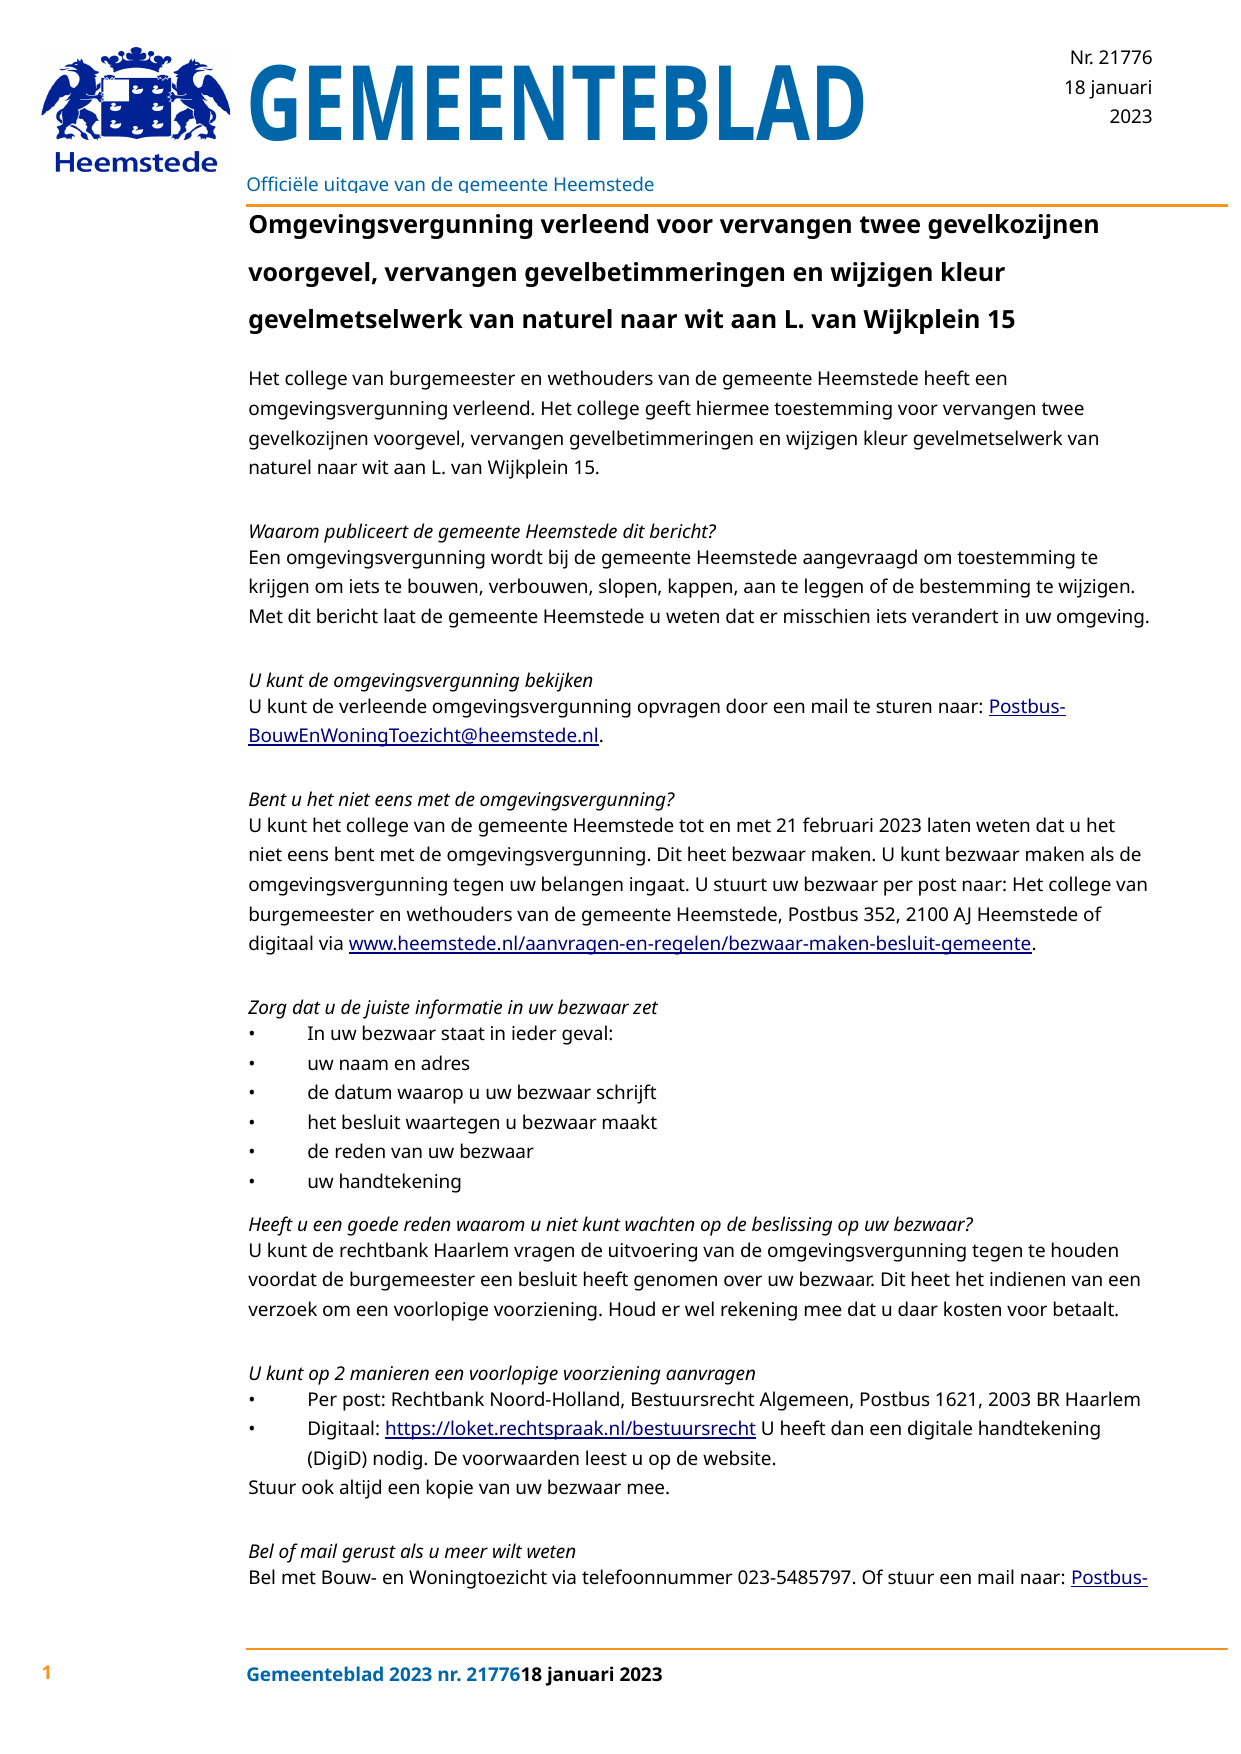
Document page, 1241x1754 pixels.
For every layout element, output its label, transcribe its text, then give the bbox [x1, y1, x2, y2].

list het besluit waartegen u bezwaar maakt [248, 1109, 1152, 1134]
text Zorg dat u de juiste informatie in uw bezwaar zet [248, 994, 1152, 1020]
list de reden van uw bezwaar [248, 1138, 1152, 1164]
text Waarom publiceert de gemeente Heemstede dit bericht? [248, 518, 1152, 544]
text U kunt de omgevingsvergunning bekijken [248, 667, 1152, 693]
picture [41, 47, 231, 172]
text U kunt het college van de gemeente Heemstede tot en met 21 februari 2023 laten weten dat u het niet eens bent met de omgevingsvergunning. Dit heet bezwaar maken. U kunt bezwaar maken als de omgevingsvergunning tegen uw belangen ingaat. U stuurt uw bezwaar per post naar: Het college van burgemeester en wethouders van de gemeente Heemstede, Postbus 352, 2100 AJ Heemstede of digitaal via www.heemstede.nl/aanvragen-en-regelen/bezwaar-maken-besluit-gemeente. [248, 812, 1152, 956]
text U kunt op 2 manieren een voorlopige voorziening aanvragen [248, 1360, 1152, 1386]
text U kunt de rechtbank Haarlem vragen de uitvoering van de omgevingsvergunning tegen te houden voordat de burgemeester een besluit heeft genomen over uw bezwaar. Dit heet het indienen van een verzoek om een voorlopige voorziening. Houd er wel rekening mee dat u daar kosten voor betaalt. [248, 1237, 1152, 1322]
list uw naam en adres [248, 1050, 1152, 1075]
list Per post: Rechtbank Noord-Holland, Bestuursrecht Algemeen, Postbus 1621, 2003 BR Haarlem [248, 1386, 1152, 1411]
text Een omgevingsvergunning wordt bij de gemeente Heemstede aangevraagd om toestemming te krijgen om iets te bouwen, verbouwen, slopen, kappen, aan te leggen of de bestemming te wijzigen. Met dit bericht laat de gemeente Heemstede u weten dat er misschien iets verandert in uw omgeving. [248, 544, 1152, 629]
list In uw bezwaar staat in ieder geval: [248, 1020, 1152, 1046]
text Stuur ook altijd een kopie van uw bezwaar mee. [248, 1474, 1152, 1500]
list de datum waarop u uw bezwaar schrijft [248, 1079, 1152, 1105]
list uw handtekening [248, 1168, 1152, 1194]
text Bel of mail gerust als u meer wilt weten [248, 1538, 1152, 1564]
text Bel met Bouw- en Woningtoezicht via telefoonnummer 023-5485797. Of stuur een mail naar: Postbus- [248, 1564, 1152, 1590]
text Omgevingsvergunning verleend voor vervangen twee gevelkozijnen voorgevel, vervangen gevelbetimmeringen en wijzigen kleur gevelmetselwerk van naturel naar wit aan L. van Wijkplein 15 [248, 207, 1152, 336]
text Bent u het niet eens met de omgevingsvergunning? [248, 786, 1152, 812]
text U kunt de verleende omgevingsvergunning opvragen door een mail te sturen naar: Postbus-BouwEnWoningToezicht@heemstede.nl. [248, 693, 1152, 748]
text Het college van burgemeester en wethouders van de gemeente Heemstede heeft een omgevingsvergunning verleend. Het college geeft hiermee toestemming voor vervangen twee gevelkozijnen voorgevel, vervangen gevelbetimmeringen en wijzigen kleur gevelmetselwerk van naturel naar wit aan L. van Wijkplein 15. [248, 366, 1152, 480]
text Heeft u een goede reden waarom u niet kunt wachten op de beslissing op uw bezwaar? [248, 1211, 1152, 1237]
list Digitaal: https://loket.rechtspraak.nl/bestuursrecht U heeft dan een digitale handtekening (DigiD) nodig. De voorwaarden leest u op de website. [248, 1415, 1152, 1471]
